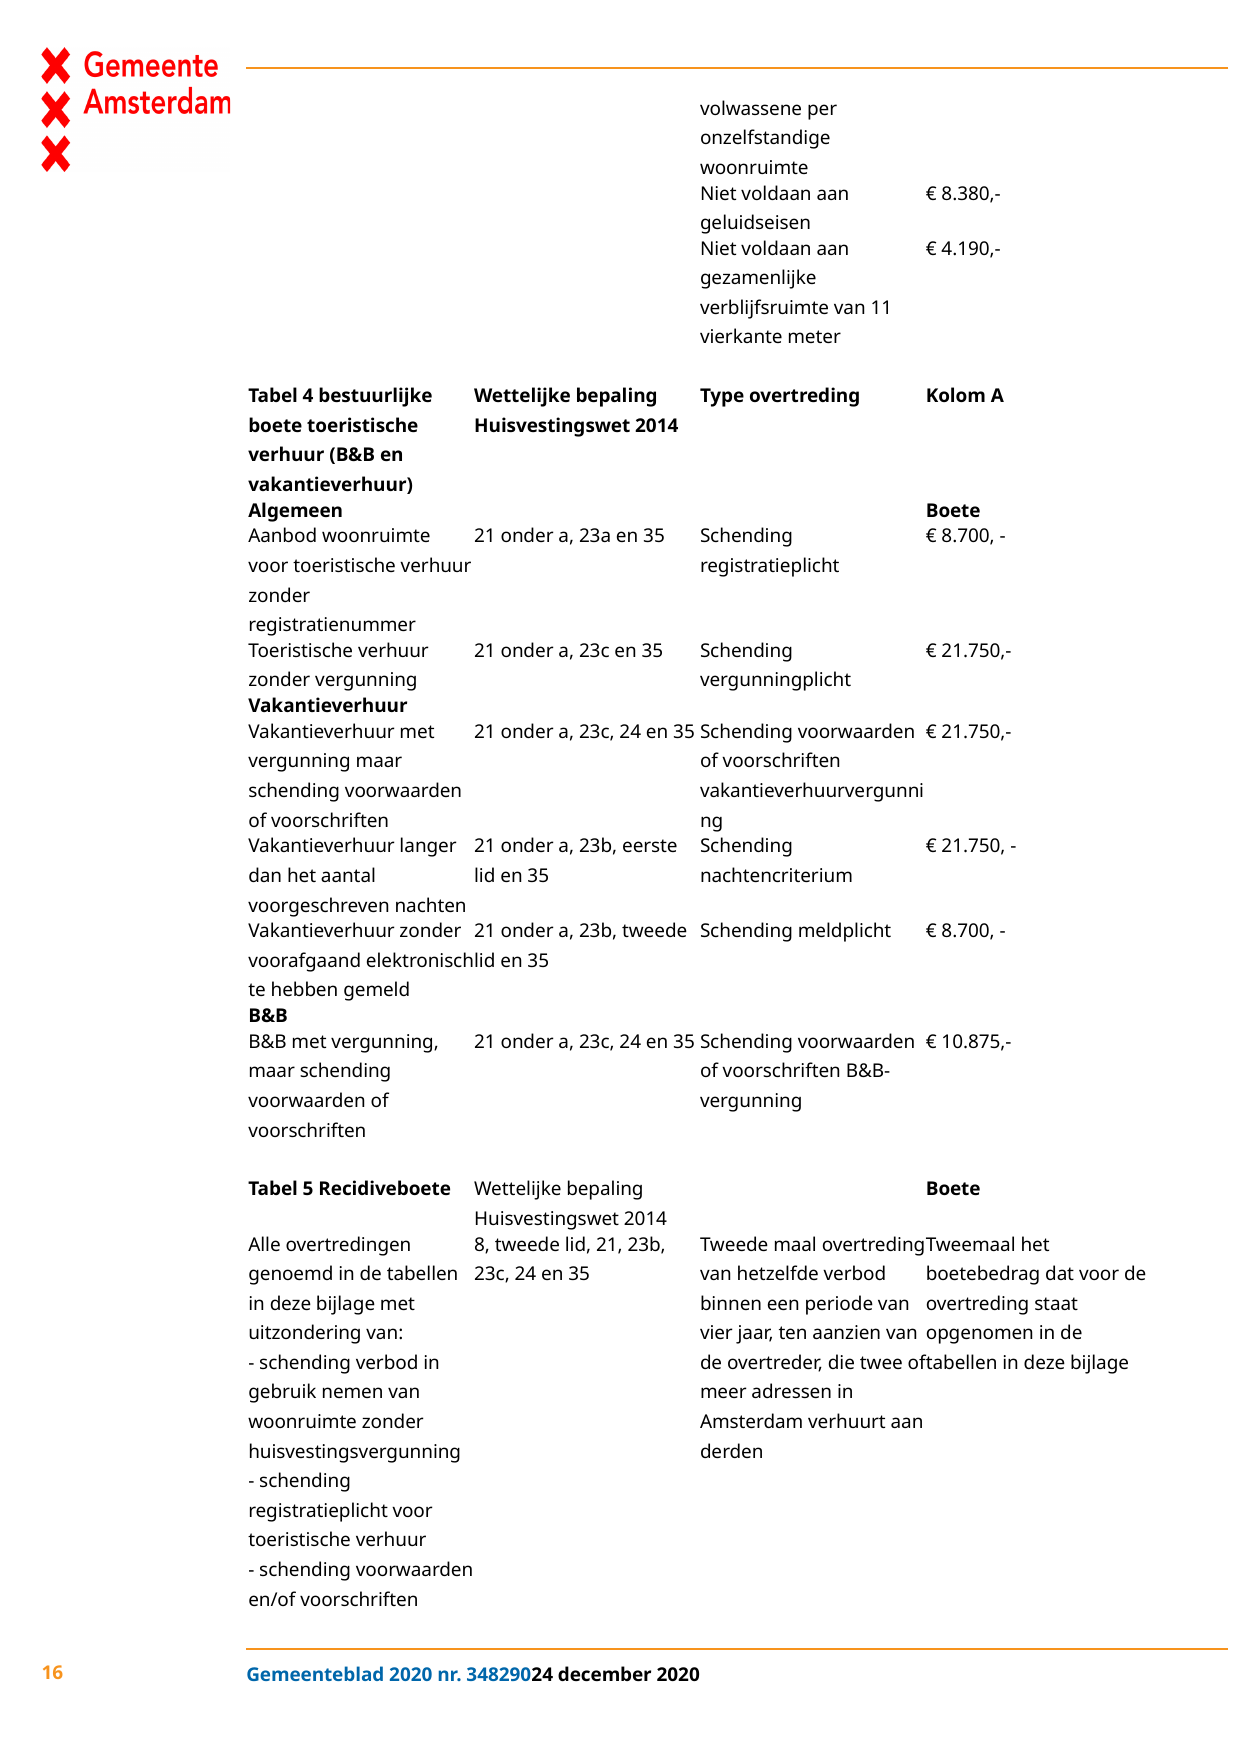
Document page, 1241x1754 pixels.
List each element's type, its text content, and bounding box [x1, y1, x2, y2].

table_cell € 8.380,- [926, 180, 1152, 235]
table_cell [700, 497, 926, 523]
table_header [700, 1176, 926, 1231]
table_cell 21 onder a, 23c, 24 en 35 [474, 718, 700, 833]
table_cell B&B [248, 1003, 474, 1028]
table_cell Schending vergunningplicht [700, 637, 926, 692]
picture [41, 47, 231, 172]
table_cell Vakantieverhuur zonder voorafgaand elektronisch te hebben gemeld [248, 918, 474, 1002]
table_cell [474, 1003, 700, 1028]
table_cell € 10.875,- [926, 1028, 1152, 1143]
table_cell Schending registratieplicht [700, 523, 926, 637]
table_cell € 21.750,- [926, 637, 1152, 692]
table_cell Vakantieverhuur [248, 693, 474, 718]
table_cell [926, 1003, 1152, 1028]
table_cell Vakantieverhuur met vergunning maar schending voorwaarden of voorschriften [248, 718, 474, 833]
table_cell € 8.700, - [926, 918, 1152, 1002]
table_cell Vakantieverhuur langer dan het aantal voorgeschreven nachten [248, 833, 474, 917]
table_cell [926, 95, 1152, 180]
table_header Wettelijke bepaling Huisvestingswet 2014 [474, 383, 700, 497]
table_cell € 21.750, - [926, 833, 1152, 917]
table_cell Algemeen [248, 497, 474, 523]
table_cell Schending voorwaarden of voorschriften B&B-vergunning [700, 1028, 926, 1143]
table_header Kolom A [926, 383, 1152, 497]
table_cell 21 onder a, 23b, eerste lid en 35 [474, 833, 700, 917]
table_cell [474, 497, 700, 523]
table_cell [474, 95, 700, 180]
table_cell [474, 693, 700, 718]
table_cell [248, 235, 474, 349]
table_cell [926, 693, 1152, 718]
table_header Type overtreding [700, 383, 926, 497]
table_cell Schending nachtencriterium [700, 833, 926, 917]
table_header Tabel 5 Recidiveboete [248, 1176, 474, 1231]
table_cell Toeristische verhuur zonder vergunning [248, 637, 474, 692]
table_cell B&B met vergunning, maar schending voorwaarden of voorschriften [248, 1028, 474, 1143]
table_cell Niet voldaan aan geluidseisen [700, 180, 926, 235]
table_cell Tweede maal overtreding van hetzelfde verbod binnen een periode van vier jaar, ten aanzien van de overtreder, die twee of meer adressen in Amsterdam verhuurt aan derden [700, 1231, 926, 1612]
table_cell 21 onder a, 23c en 35 [474, 637, 700, 692]
table_cell € 21.750,- [926, 718, 1152, 833]
table_header Wettelijke bepaling Huisvestingswet 2014 [474, 1176, 700, 1231]
table_cell € 4.190,- [926, 235, 1152, 349]
table_cell 8, tweede lid, 21, 23b, 23c, 24 en 35 [474, 1231, 700, 1612]
table_cell Schending voorwaarden of voorschriften vakantieverhuurvergunning [700, 718, 926, 833]
table_cell Niet voldaan aan gezamenlijke verblijfsruimte van 11 vierkante meter [700, 235, 926, 349]
table_cell Boete [926, 497, 1152, 523]
table_cell [474, 235, 700, 349]
table_cell 21 onder a, 23a en 35 [474, 523, 700, 637]
table_cell volwassene per onzelfstandige woonruimte [700, 95, 926, 180]
table_cell [474, 180, 700, 235]
table_cell [248, 180, 474, 235]
table_cell Aanbod woonruimte voor toeristische verhuur zonder registratienummer [248, 523, 474, 637]
table_header Tabel 4 bestuurlijke boete toeristische verhuur (B&B en vakantieverhuur) [248, 383, 474, 497]
table_cell [700, 1003, 926, 1028]
table_cell Tweemaal het boetebedrag dat voor de overtreding staat opgenomen in de tabellen in deze bijlage [926, 1231, 1152, 1612]
table_cell Alle overtredingen genoemd in de tabellen in deze bijlage met uitzondering van: - schending verbod in gebruik nemen van woonruimte zonder huisvestingsvergunning - schending registratieplicht voor toeristische verhuur - schending voorwaarden en/of voorschriften [248, 1231, 474, 1612]
table_cell [700, 693, 926, 718]
table_cell € 8.700, - [926, 523, 1152, 637]
table_cell Schending meldplicht [700, 918, 926, 1002]
table_cell 21 onder a, 23c, 24 en 35 [474, 1028, 700, 1143]
table_cell [248, 95, 474, 180]
table_cell 21 onder a, 23b, tweede lid en 35 [474, 918, 700, 1002]
table_header Boete [926, 1176, 1152, 1231]
